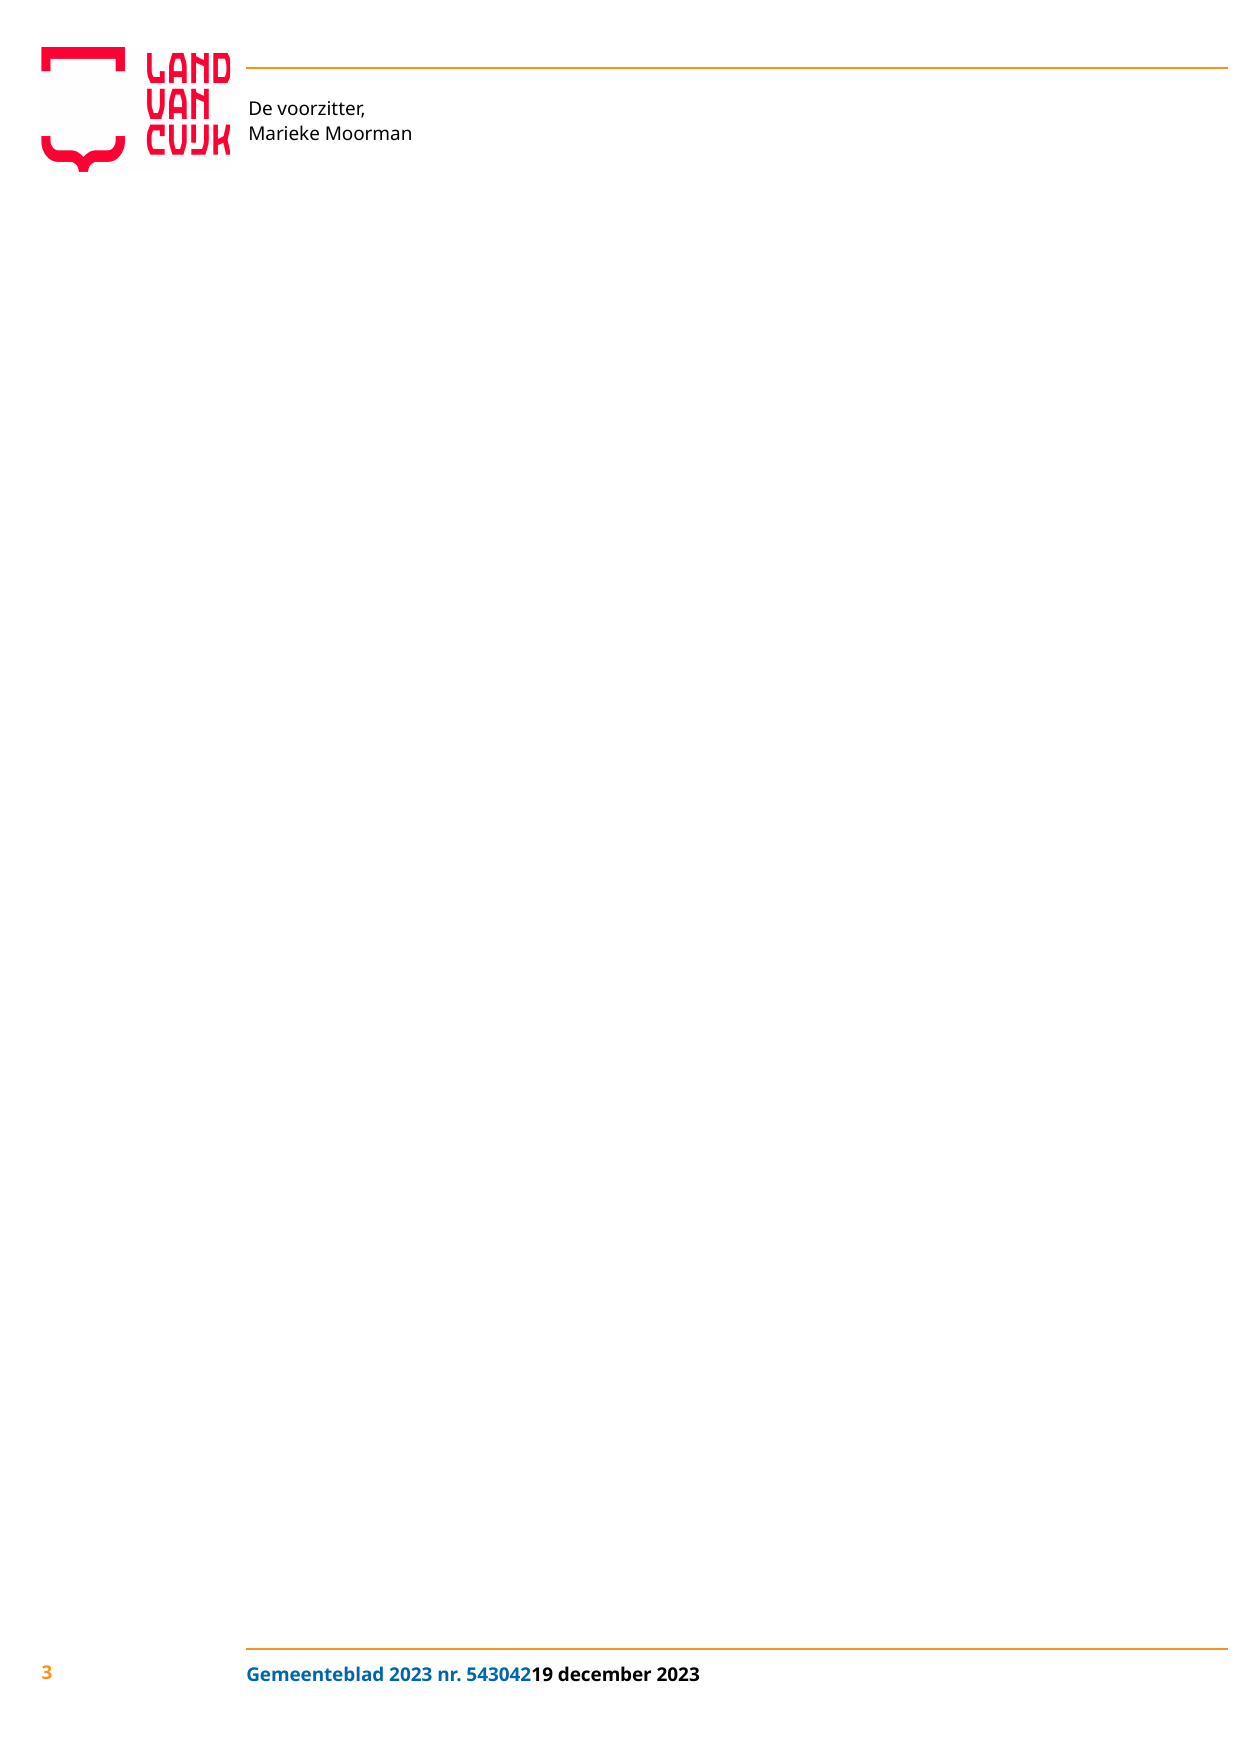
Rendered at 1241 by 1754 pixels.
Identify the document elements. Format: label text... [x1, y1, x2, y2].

text De voorzitter, [248, 95, 1152, 121]
picture [41, 47, 231, 172]
text Marieke Moorman [248, 121, 1152, 146]
